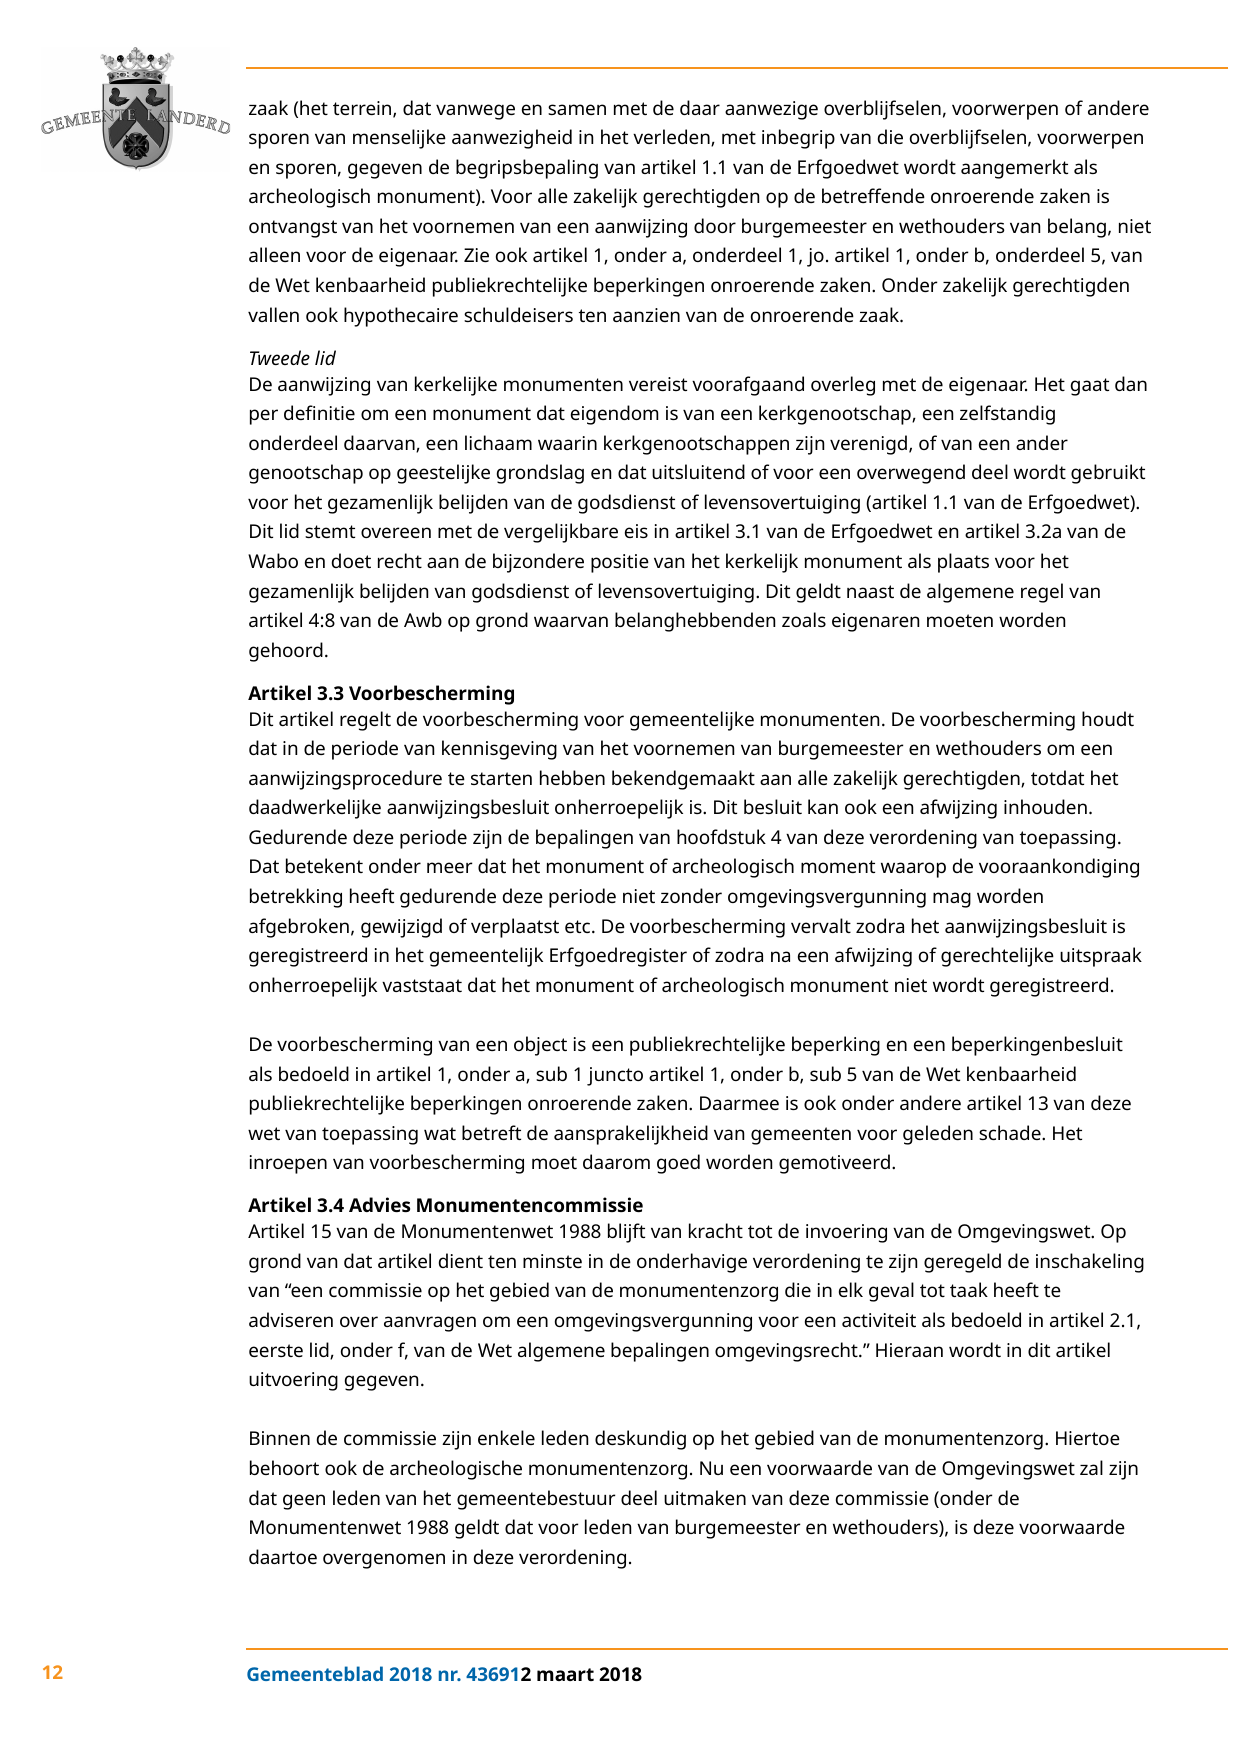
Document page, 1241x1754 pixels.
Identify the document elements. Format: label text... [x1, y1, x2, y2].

text De aanwijzing van kerkelijke monumenten vereist voorafgaand overleg met de eigenaar. Het gaat dan per definitie om een monument dat eigendom is van een kerkgenootschap, een zelfstandig onderdeel daarvan, een lichaam waarin kerkgenootschappen zijn verenigd, of van een ander genootschap op geestelijke grondslag en dat uitsluitend of voor een overwegend deel wordt gebruikt voor het gezamenlijk belijden van de godsdienst of levensovertuiging (artikel 1.1 van de Erfgoedwet). Dit lid stemt overeen met de vergelijkbare eis in artikel 3.1 van de Erfgoedwet en artikel 3.2a van de Wabo en doet recht aan de bijzondere positie van het kerkelijk monument als plaats voor het gezamenlijk belijden van godsdienst of levensovertuiging. Dit geldt naast de algemene regel van artikel 4:8 van de Awb op grond waarvan belanghebbenden zoals eigenaren moeten worden gehoord. [248, 371, 1152, 663]
text Dit artikel regelt de voorbescherming voor gemeentelijke monumenten. De voorbescherming houdt dat in de periode van kennisgeving van het voornemen van burgemeester en wethouders om een aanwijzingsprocedure te starten hebben bekendgemaakt aan alle zakelijk gerechtigden, totdat het daadwerkelijke aanwijzingsbesluit onherroepelijk is. Dit besluit kan ook een afwijzing inhouden. Gedurende deze periode zijn de bepalingen van hoofdstuk 4 van deze verordening van toepassing. Dat betekent onder meer dat het monument of archeologisch moment waarop de vooraankondiging betrekking heeft gedurende deze periode niet zonder omgevingsvergunning mag worden afgebroken, gewijzigd of verplaatst etc. De voorbescherming vervalt zodra het aanwijzingsbesluit is geregistreerd in het gemeentelijk Erfgoedregister of zodra na een afwijzing of gerechtelijke uitspraak onherroepelijk vaststaat dat het monument of archeologisch monument niet wordt geregistreerd. [248, 706, 1152, 998]
text Artikel 3.3 Voorbescherming [248, 680, 1152, 706]
text Artikel 3.4 Advies Monumentencommissie [248, 1193, 1152, 1218]
picture [41, 47, 231, 172]
text Tweede lid [248, 345, 1152, 371]
text Artikel 15 van de Monumentenwet 1988 blijft van kracht tot de invoering van de Omgevingswet. Op grond van dat artikel dient ten minste in de onderhavige verordening te zijn geregeld de inschakeling van “een commissie op het gebied van de monumentenzorg die in elk geval tot taak heeft te adviseren over aanvragen om een omgevingsvergunning voor een activiteit als bedoeld in artikel 2.1, eerste lid, onder f, van de Wet algemene bepalingen omgevingsrecht.” Hieraan wordt in dit artikel uitvoering gegeven. [248, 1218, 1152, 1392]
text De voorbescherming van een object is een publiekrechtelijke beperking en een beperkingenbesluit als bedoeld in artikel 1, onder a, sub 1 juncto artikel 1, onder b, sub 5 van de Wet kenbaarheid publiekrechtelijke beperkingen onroerende zaken. Daarmee is ook onder andere artikel 13 van deze wet van toepassing wat betreft de aansprakelijkheid van gemeenten voor geleden schade. Het inroepen van voorbescherming moet daarom goed worden gemotiveerd. [248, 1031, 1152, 1175]
text Binnen de commissie zijn enkele leden deskundig op het gebied van de monumentenzorg. Hiertoe behoort ook de archeologische monumentenzorg. Nu een voorwaarde van de Omgevingswet zal zijn dat geen leden van het gemeentebestuur deel uitmaken van deze commissie (onder de Monumentenwet 1988 geldt dat voor leden van burgemeester en wethouders), is deze voorwaarde daartoe overgenomen in deze verordening. [248, 1426, 1152, 1569]
text zaak (het terrein, dat vanwege en samen met de daar aanwezige overblijfselen, voorwerpen of andere sporen van menselijke aanwezigheid in het verleden, met inbegrip van die overblijfselen, voorwerpen en sporen, gegeven de begripsbepaling van artikel 1.1 van de Erfgoedwet wordt aangemerkt als archeologisch monument). Voor alle zakelijk gerechtigden op de betreffende onroerende zaken is ontvangst van het voornemen van een aanwijzing door burgemeester en wethouders van belang, niet alleen voor de eigenaar. Zie ook artikel 1, onder a, onderdeel 1, jo. artikel 1, onder b, onderdeel 5, van de Wet kenbaarheid publiekrechtelijke beperkingen onroerende zaken. Onder zakelijk gerechtigden vallen ook hypothecaire schuldeisers ten aanzien van de onroerende zaak. [248, 95, 1152, 328]
